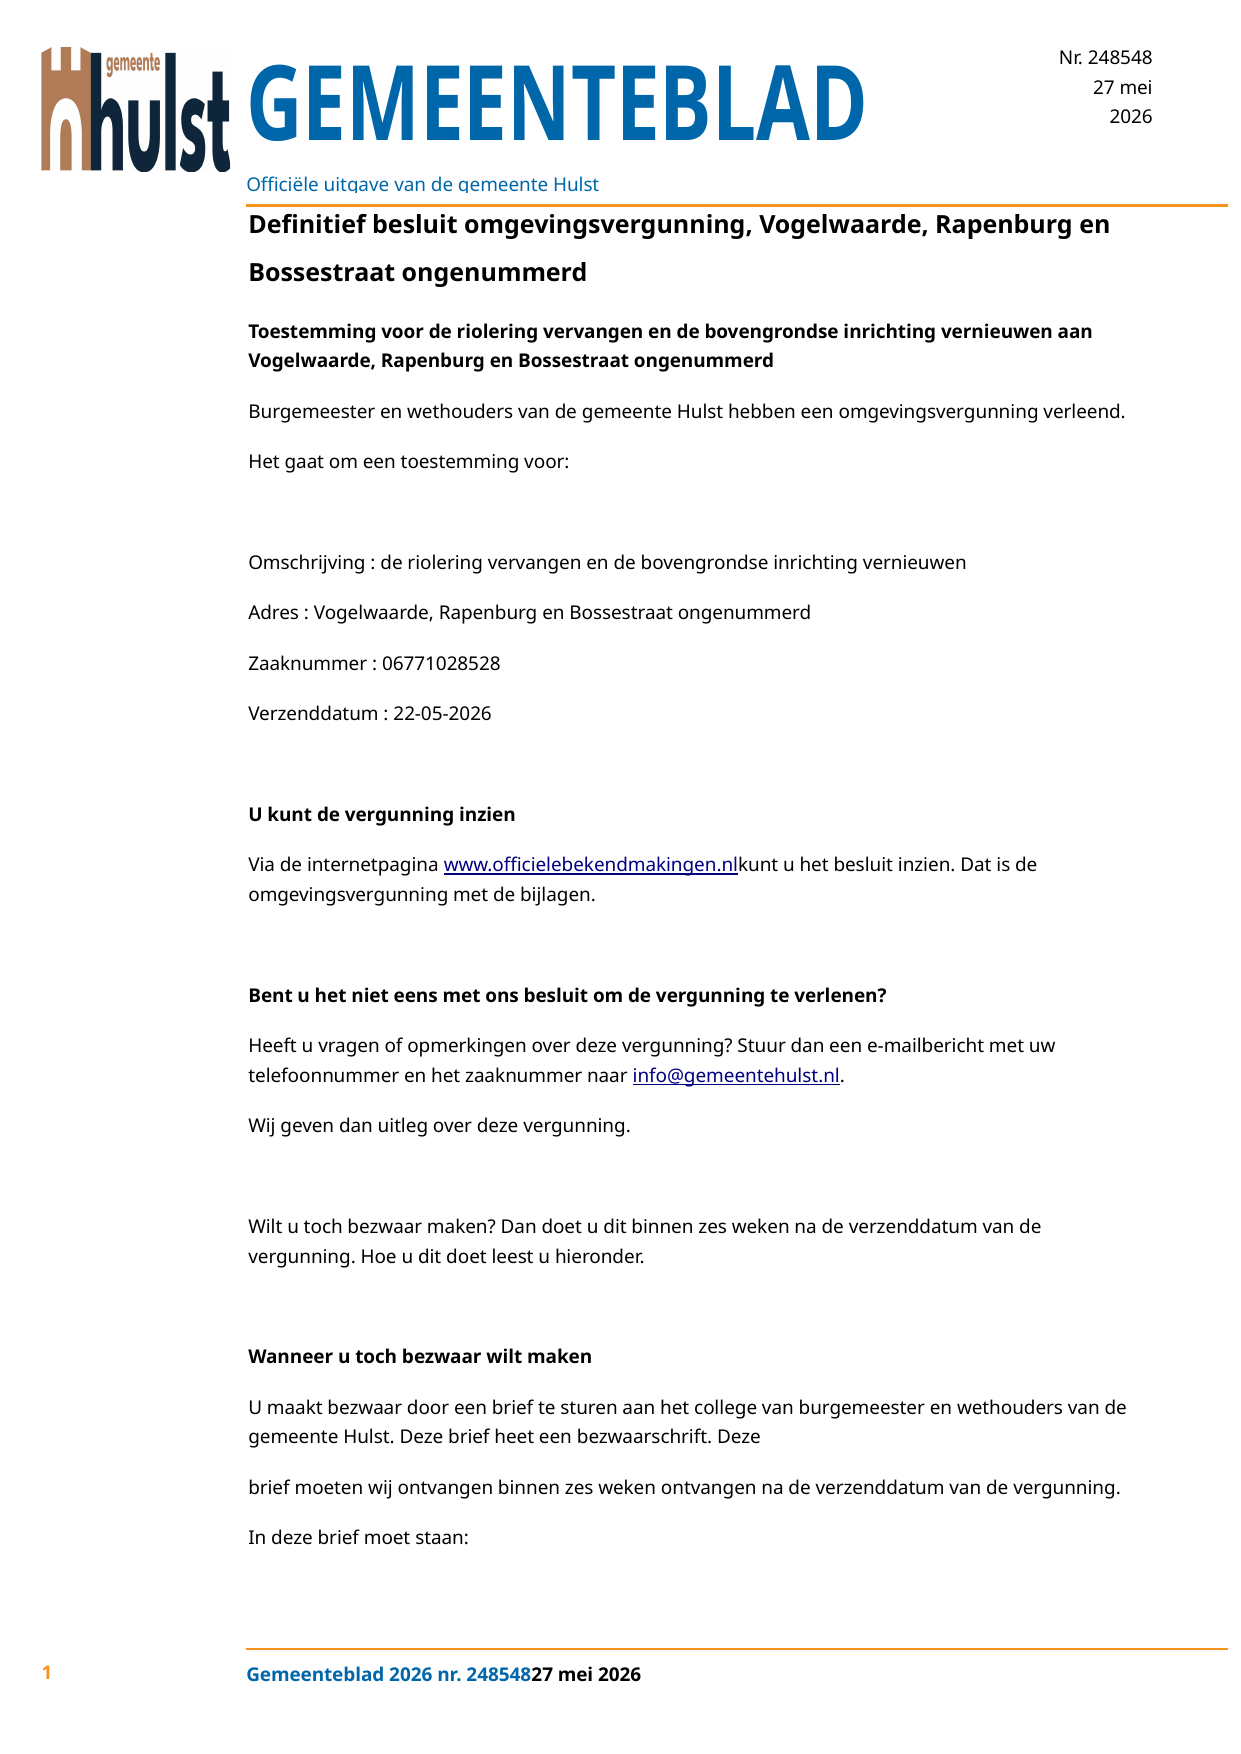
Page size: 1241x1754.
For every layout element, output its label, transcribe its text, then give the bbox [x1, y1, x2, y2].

text Definitief besluit omgevingsvergunning, Vogelwaarde, Rapenburg en Bossestraat ongenummerd [248, 207, 1152, 288]
text Wanneer u toch bezwaar wilt maken [248, 1344, 1152, 1369]
text brief moeten wij ontvangen binnen zes weken ontvangen na de verzenddatum van de vergunning. [248, 1474, 1152, 1500]
text Toestemming voor de riolering vervangen en de bovengrondse inrichting vernieuwen aan Vogelwaarde, Rapenburg en Bossestraat ongenummerd [248, 318, 1152, 373]
text U maakt bezwaar door een brief te sturen aan het college van burgemeester en wethouders van de gemeente Hulst. Deze brief heet een bezwaarschrift. Deze [248, 1394, 1152, 1449]
text In deze brief moet staan: [248, 1524, 1152, 1550]
text Adres : Vogelwaarde, Rapenburg en Bossestraat ongenummerd [248, 599, 1152, 625]
text Wij geven dan uitleg over deze vergunning. [248, 1112, 1152, 1138]
text Verzenddatum : 22-05-2026 [248, 700, 1152, 726]
text Omschrijving : de riolering vervangen en de bovengrondse inrichting vernieuwen [248, 549, 1152, 575]
text U kunt de vergunning inzien [248, 801, 1152, 827]
text Bent u het niet eens met ons besluit om de vergunning te verlenen? [248, 982, 1152, 1008]
text Het gaat om een toestemming voor: [248, 448, 1152, 474]
text Heeft u vragen of opmerkingen over deze vergunning? Stuur dan een e-mailbericht met uw telefoonnummer en het zaaknummer naar info@gemeentehulst.nl. [248, 1032, 1152, 1088]
text Via de internetpagina www.officielebekendmakingen.nlkunt u het besluit inzien. Dat is de omgevingsvergunning met de bijlagen. [248, 852, 1152, 907]
text Wilt u toch bezwaar maken? Dan doet u dit binnen zes weken na de verzenddatum van de vergunning. Hoe u dit doet leest u hieronder. [248, 1213, 1152, 1269]
text Burgemeester en wethouders van de gemeente Hulst hebben een omgevingsvergunning verleend. [248, 398, 1152, 424]
picture [41, 47, 231, 172]
text Zaaknummer : 06771028528 [248, 650, 1152, 676]
